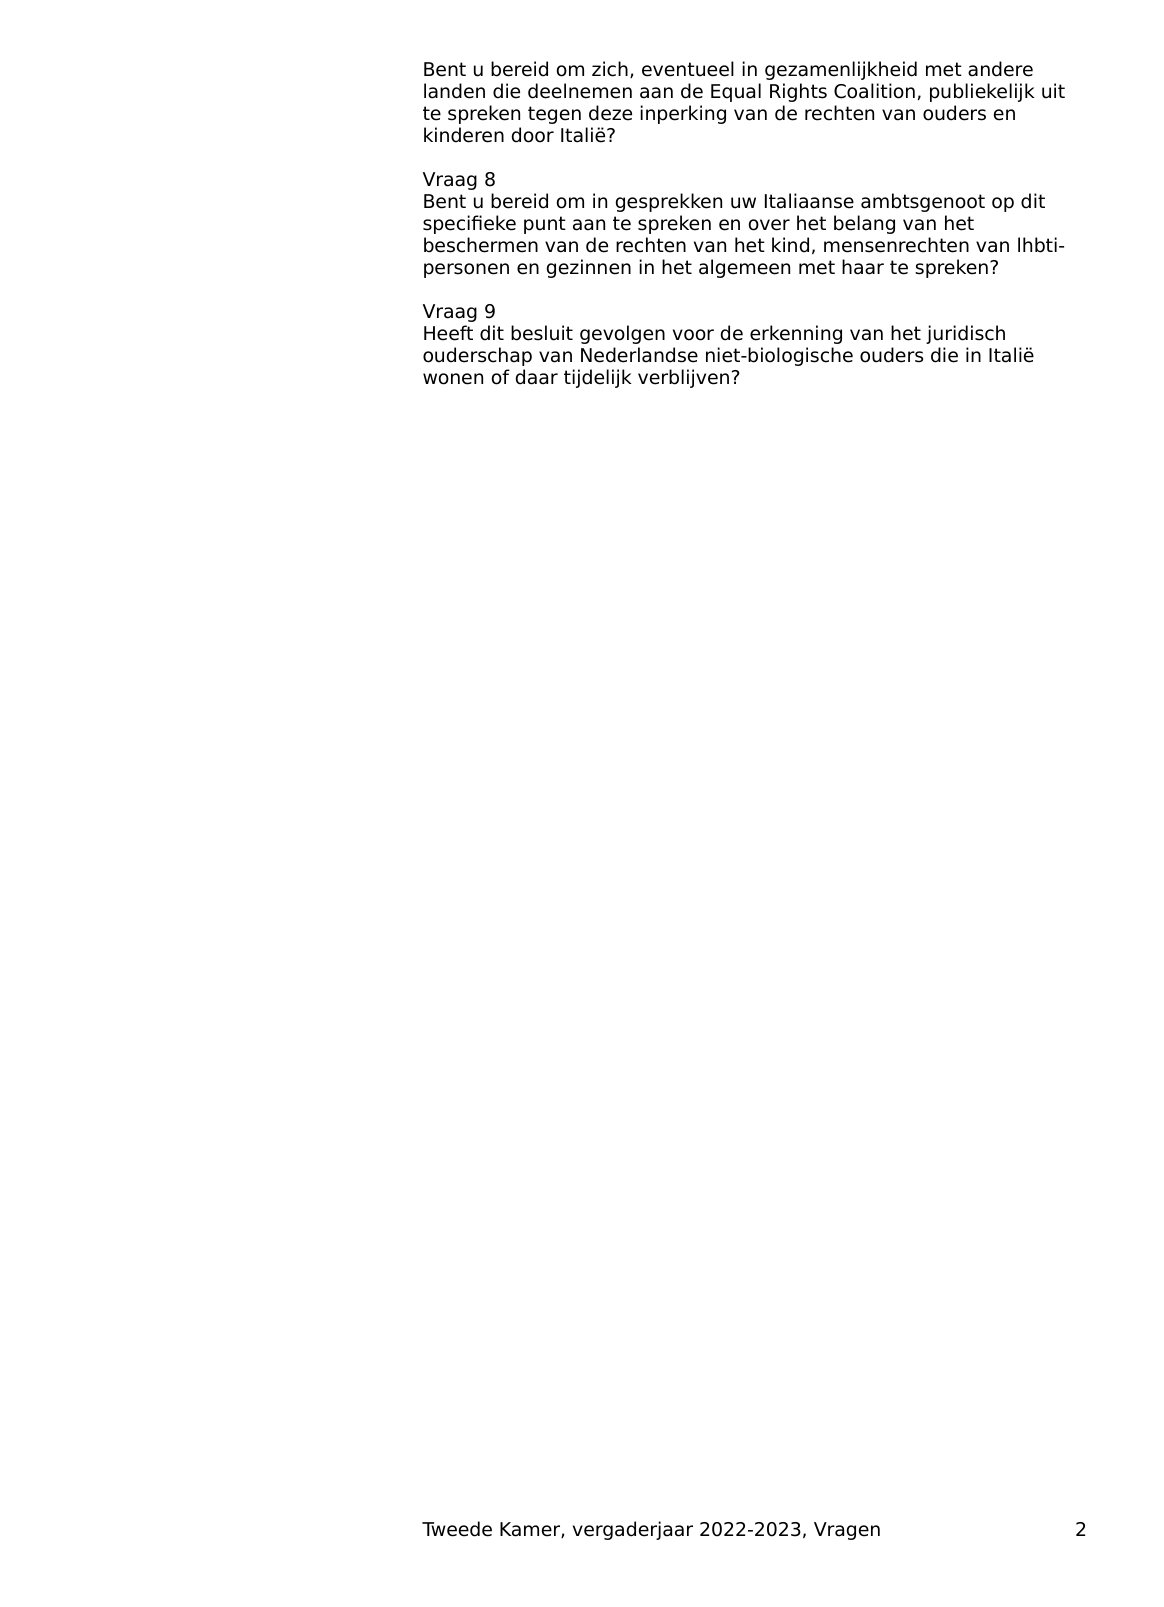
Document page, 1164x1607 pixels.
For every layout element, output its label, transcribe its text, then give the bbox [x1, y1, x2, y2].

text Vraag 8 [422, 169, 1087, 191]
text Heeft dit besluit gevolgen voor de erkenning van het juridisch ouderschap van Nederlandse niet-biologische ouders die in Italië wonen of daar tijdelijk verblijven? [422, 323, 1087, 389]
text Bent u bereid om zich, eventueel in gezamenlijkheid met andere landen die deelnemen aan de Equal Rights Coalition, publiekelijk uit te spreken tegen deze inperking van de rechten van ouders en kinderen door Italië? [422, 59, 1087, 147]
text Vraag 9 [422, 301, 1087, 323]
text Bent u bereid om in gesprekken uw Italiaanse ambtsgenoot op dit specifieke punt aan te spreken en over het belang van het beschermen van de rechten van het kind, mensenrechten van lhbti-personen en gezinnen in het algemeen met haar te spreken? [422, 191, 1087, 279]
